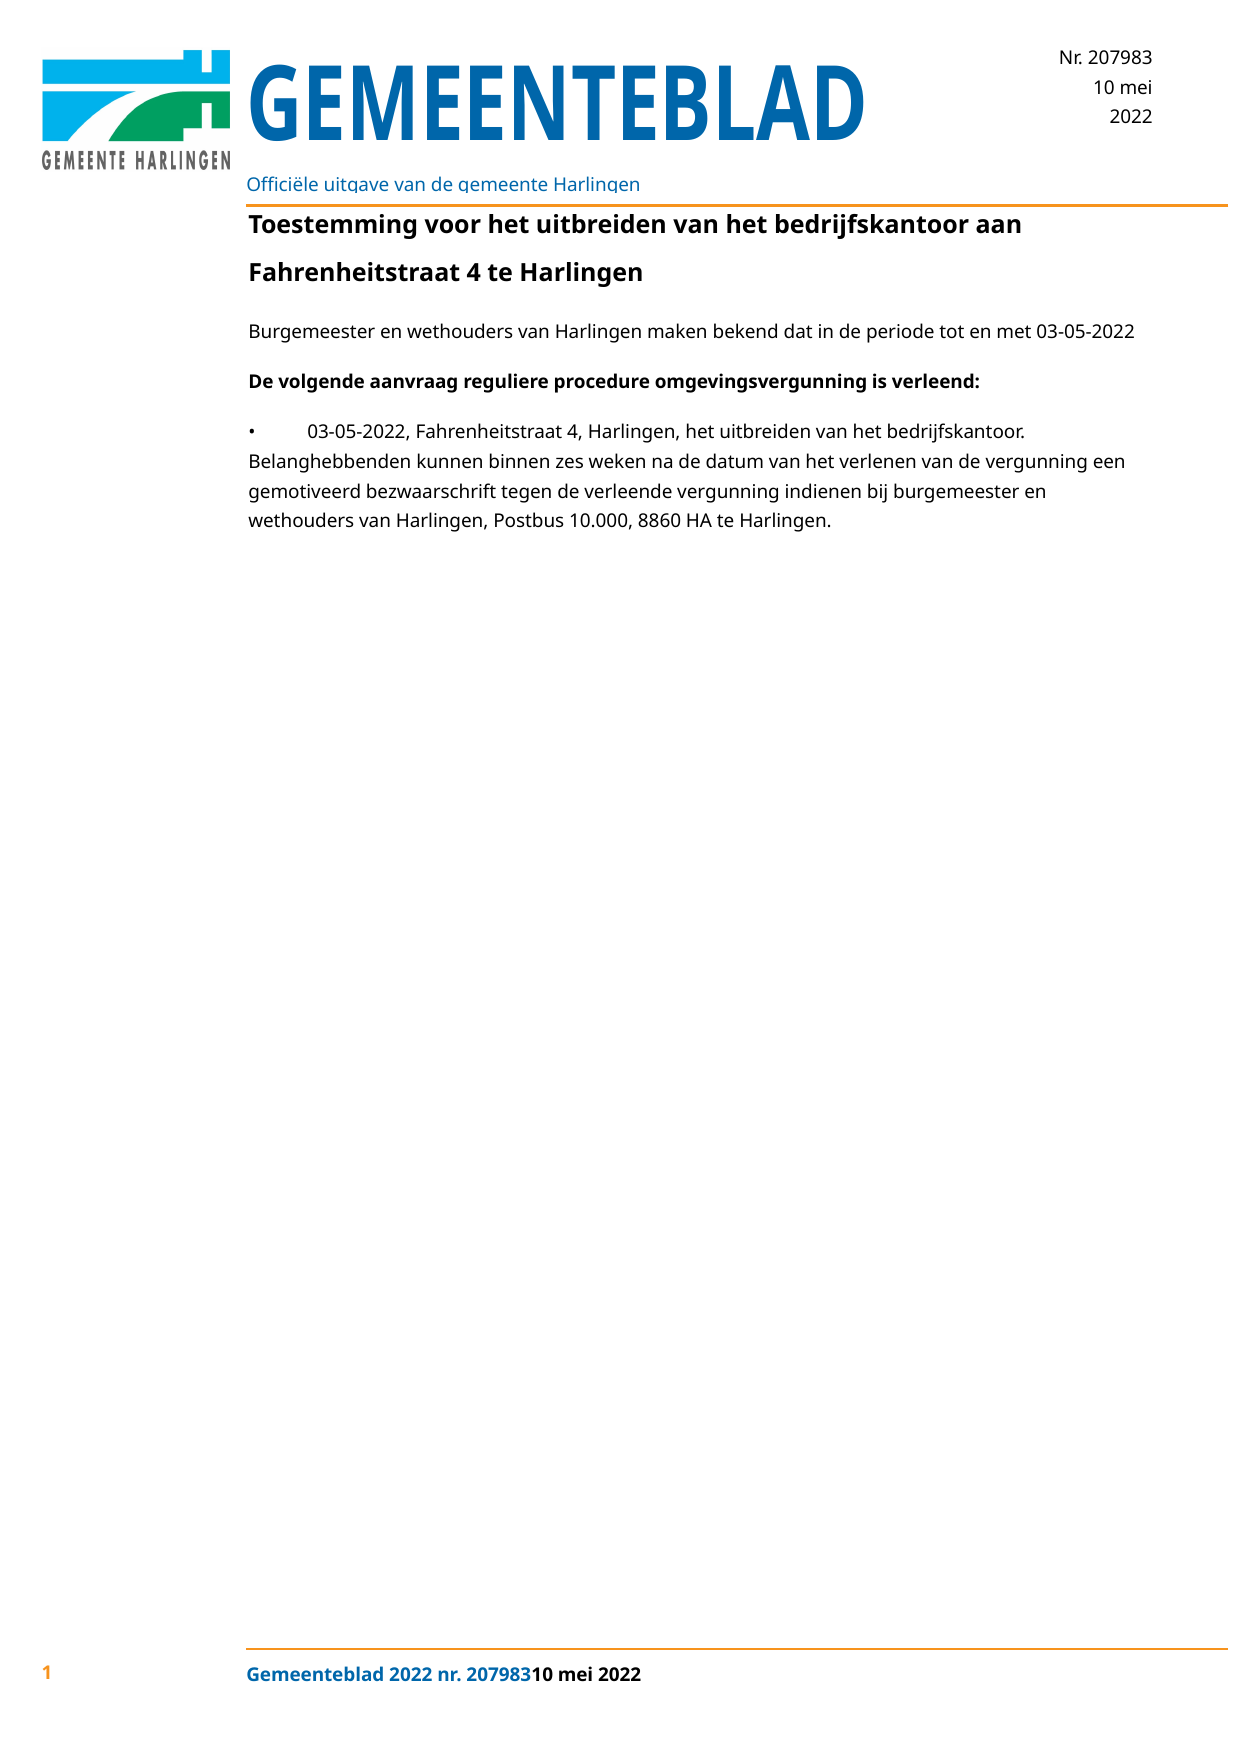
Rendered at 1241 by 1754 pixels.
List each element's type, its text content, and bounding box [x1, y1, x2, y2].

text Toestemming voor het uitbreiden van het bedrijfskantoor aan Fahrenheitstraat 4 te Harlingen [248, 207, 1152, 288]
text De volgende aanvraag reguliere procedure omgevingsvergunning is verleend: [248, 368, 1152, 394]
list 03-05-2022, Fahrenheitstraat 4, Harlingen, het uitbreiden van het bedrijfskantoor. [248, 419, 1152, 444]
picture [41, 47, 231, 172]
text Belanghebbenden kunnen binnen zes weken na de datum van het verlenen van de vergunning een gemotiveerd bezwaarschrift tegen de verleende vergunning indienen bij burgemeester en wethouders van Harlingen, Postbus 10.000, 8860 HA te Harlingen. [248, 448, 1152, 533]
text Burgemeester en wethouders van Harlingen maken bekend dat in de periode tot en met 03-05-2022 [248, 318, 1152, 344]
